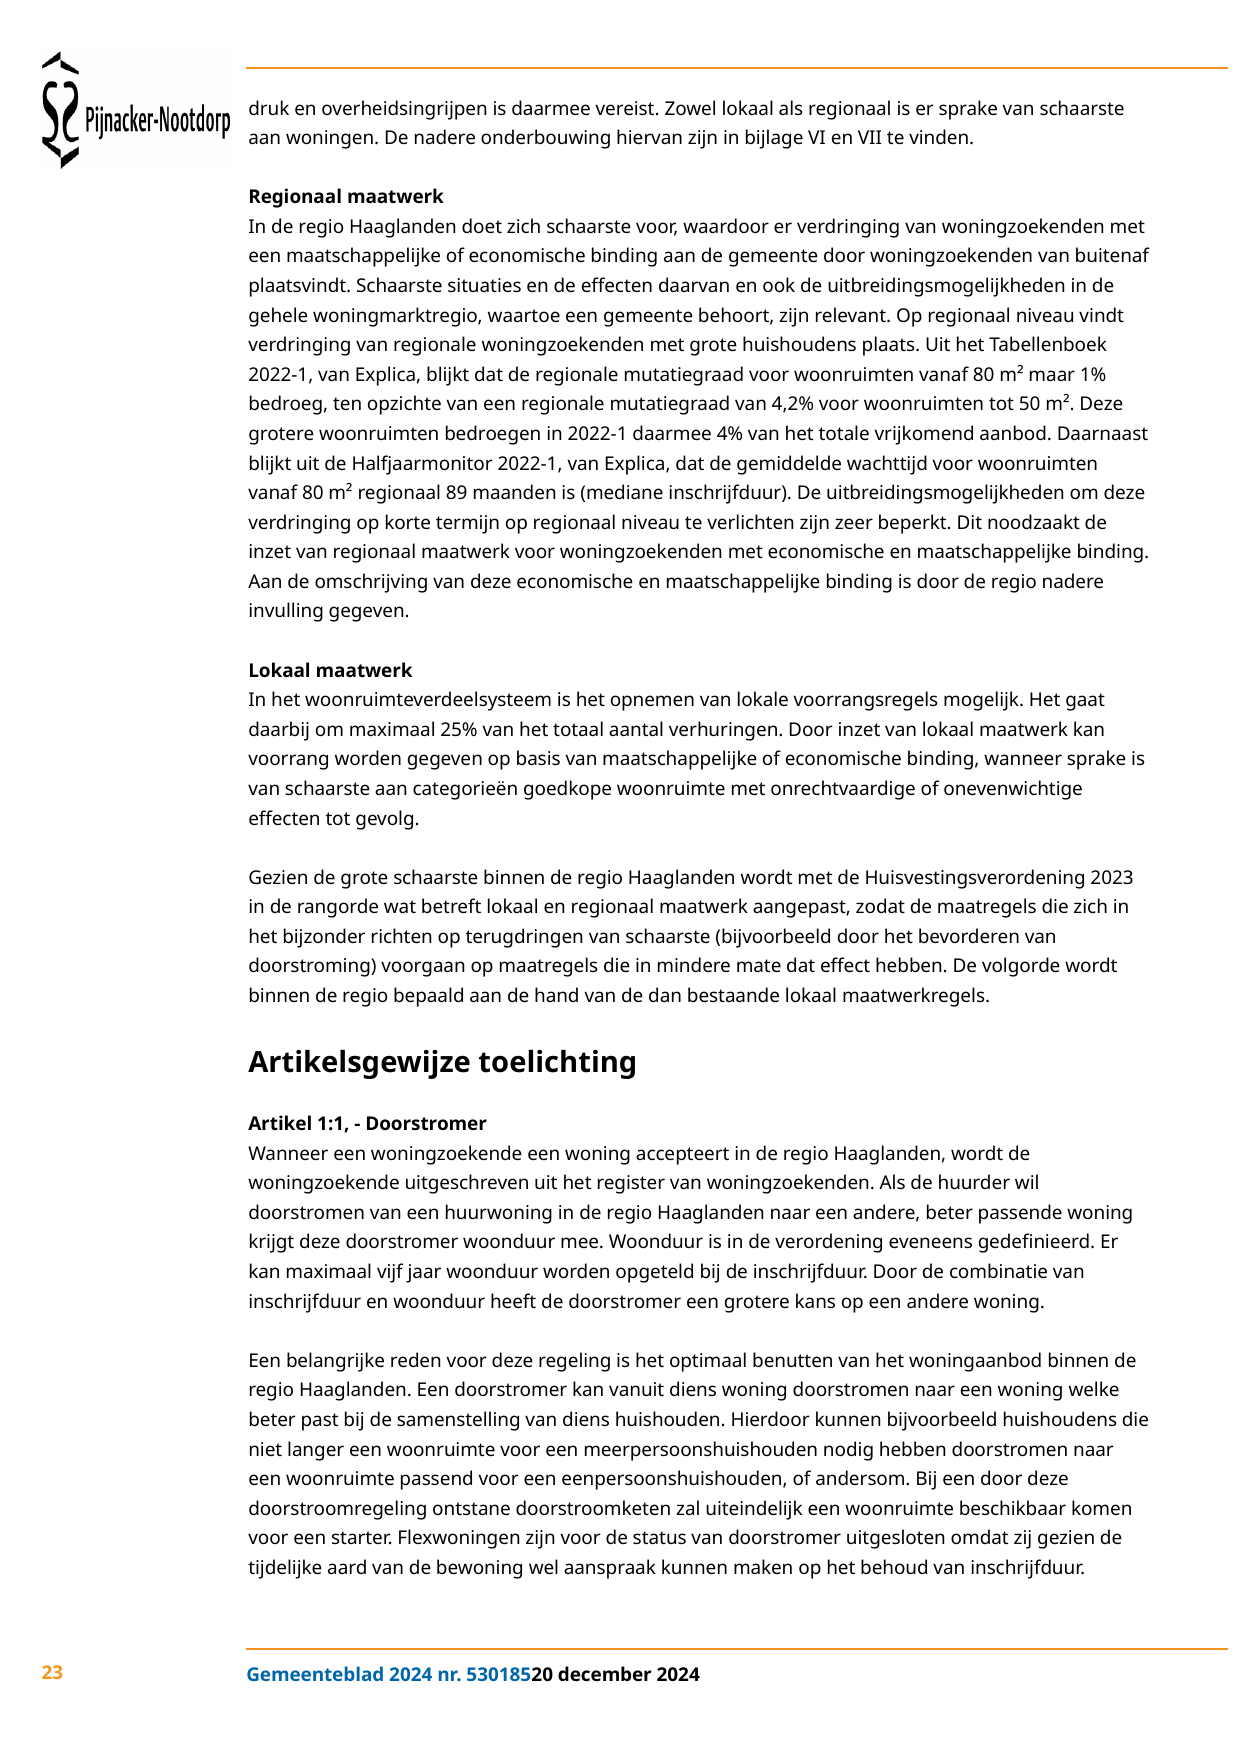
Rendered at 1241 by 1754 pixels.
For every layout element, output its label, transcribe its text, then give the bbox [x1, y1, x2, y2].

text Artikelsgewijze toelichting [248, 1041, 1152, 1081]
text In de regio Haaglanden doet zich schaarste voor, waardoor er verdringing van woningzoekenden met een maatschappelijke of economische binding aan de gemeente door woningzoekenden van buitenaf plaatsvindt. Schaarste situaties en de effecten daarvan en ook de uitbreidingsmogelijkheden in de gehele woningmarktregio, waartoe een gemeente behoort, zijn relevant. Op regionaal niveau vindt verdringing van regionale woningzoekenden met grote huishoudens plaats. Uit het Tabellenboek 2022-1, van Explica, blijkt dat de regionale mutatiegraad voor woonruimten vanaf 80 m² maar 1% bedroeg, ten opzichte van een regionale mutatiegraad van 4,2% voor woonruimten tot 50 m². Deze grotere woonruimten bedroegen in 2022-1 daarmee 4% van het totale vrijkomend aanbod. Daarnaast blijkt uit de Halfjaarmonitor 2022-1, van Explica, dat de gemiddelde wachttijd voor woonruimten vanaf 80 m² regionaal 89 maanden is (mediane inschrijfduur). De uitbreidingsmogelijkheden om deze verdringing op korte termijn op regionaal niveau te verlichten zijn zeer beperkt. Dit noodzaakt de inzet van regionaal maatwerk voor woningzoekenden met economische en maatschappelijke binding. Aan de omschrijving van deze economische en maatschappelijke binding is door de regio nadere invulling gegeven. [248, 213, 1152, 623]
text In het woonruimteverdeelsysteem is het opnemen van lokale voorrangsregels mogelijk. Het gaat daarbij om maximaal 25% van het totaal aantal verhuringen. Door inzet van lokaal maatwerk kan voorrang worden gegeven op basis van maatschappelijke of economische binding, wanneer sprake is van schaarste aan categorieën goedkope woonruimte met onrechtvaardige of onevenwichtige effecten tot gevolg. [248, 686, 1152, 831]
text Gezien de grote schaarste binnen de regio Haaglanden wordt met de Huisvestingsverordening 2023 in de rangorde wat betreft lokaal en regionaal maatwerk aangepast, zodat de maatregels die zich in het bijzonder richten op terugdringen van schaarste (bijvoorbeeld door het bevorderen van doorstroming) voorgaan op maatregels die in mindere mate dat effect hebben. De volgorde wordt binnen de regio bepaald aan de hand van de dan bestaande lokaal maatwerkregels. [248, 864, 1152, 1008]
text Lokaal maatwerk [248, 657, 1152, 683]
text Een belangrijke reden voor deze regeling is het optimaal benutten van het woningaanbod binnen de regio Haaglanden. Een doorstromer kan vanuit diens woning doorstromen naar een woning welke beter past bij de samenstelling van diens huishouden. Hierdoor kunnen bijvoorbeeld huishoudens die niet langer een woonruimte voor een meerpersoonshuishouden nodig hebben doorstromen naar een woonruimte passend voor een eenpersoonshuishouden, of andersom. Bij een door deze doorstroomregeling ontstane doorstroomketen zal uiteindelijk een woonruimte beschikbaar komen voor een starter. Flexwoningen zijn voor de status van doorstromer uitgesloten omdat zij gezien de tijdelijke aard van de bewoning wel aanspraak kunnen maken op het behoud van inschrijfduur. [248, 1347, 1152, 1580]
text Artikel 1:1, - Doorstromer [248, 1110, 1152, 1136]
picture [41, 47, 231, 172]
text Regionaal maatwerk [248, 183, 1152, 209]
text Wanneer een woningzoekende een woning accepteert in de regio Haaglanden, wordt de woningzoekende uitgeschreven uit het register van woningzoekenden. Als de huurder wil doorstromen van een huurwoning in de regio Haaglanden naar een andere, beter passende woning krijgt deze doorstromer woonduur mee. Woonduur is in de verordening eveneens gedefinieerd. Er kan maximaal vijf jaar woonduur worden opgeteld bij de inschrijfduur. Door de combinatie van inschrijfduur en woonduur heeft de doorstromer een grotere kans op een andere woning. [248, 1140, 1152, 1313]
text druk en overheidsingrijpen is daarmee vereist. Zowel lokaal als regionaal is er sprake van schaarste aan woningen. De nadere onderbouwing hiervan zijn in bijlage VI en VII te vinden. [248, 95, 1152, 150]
